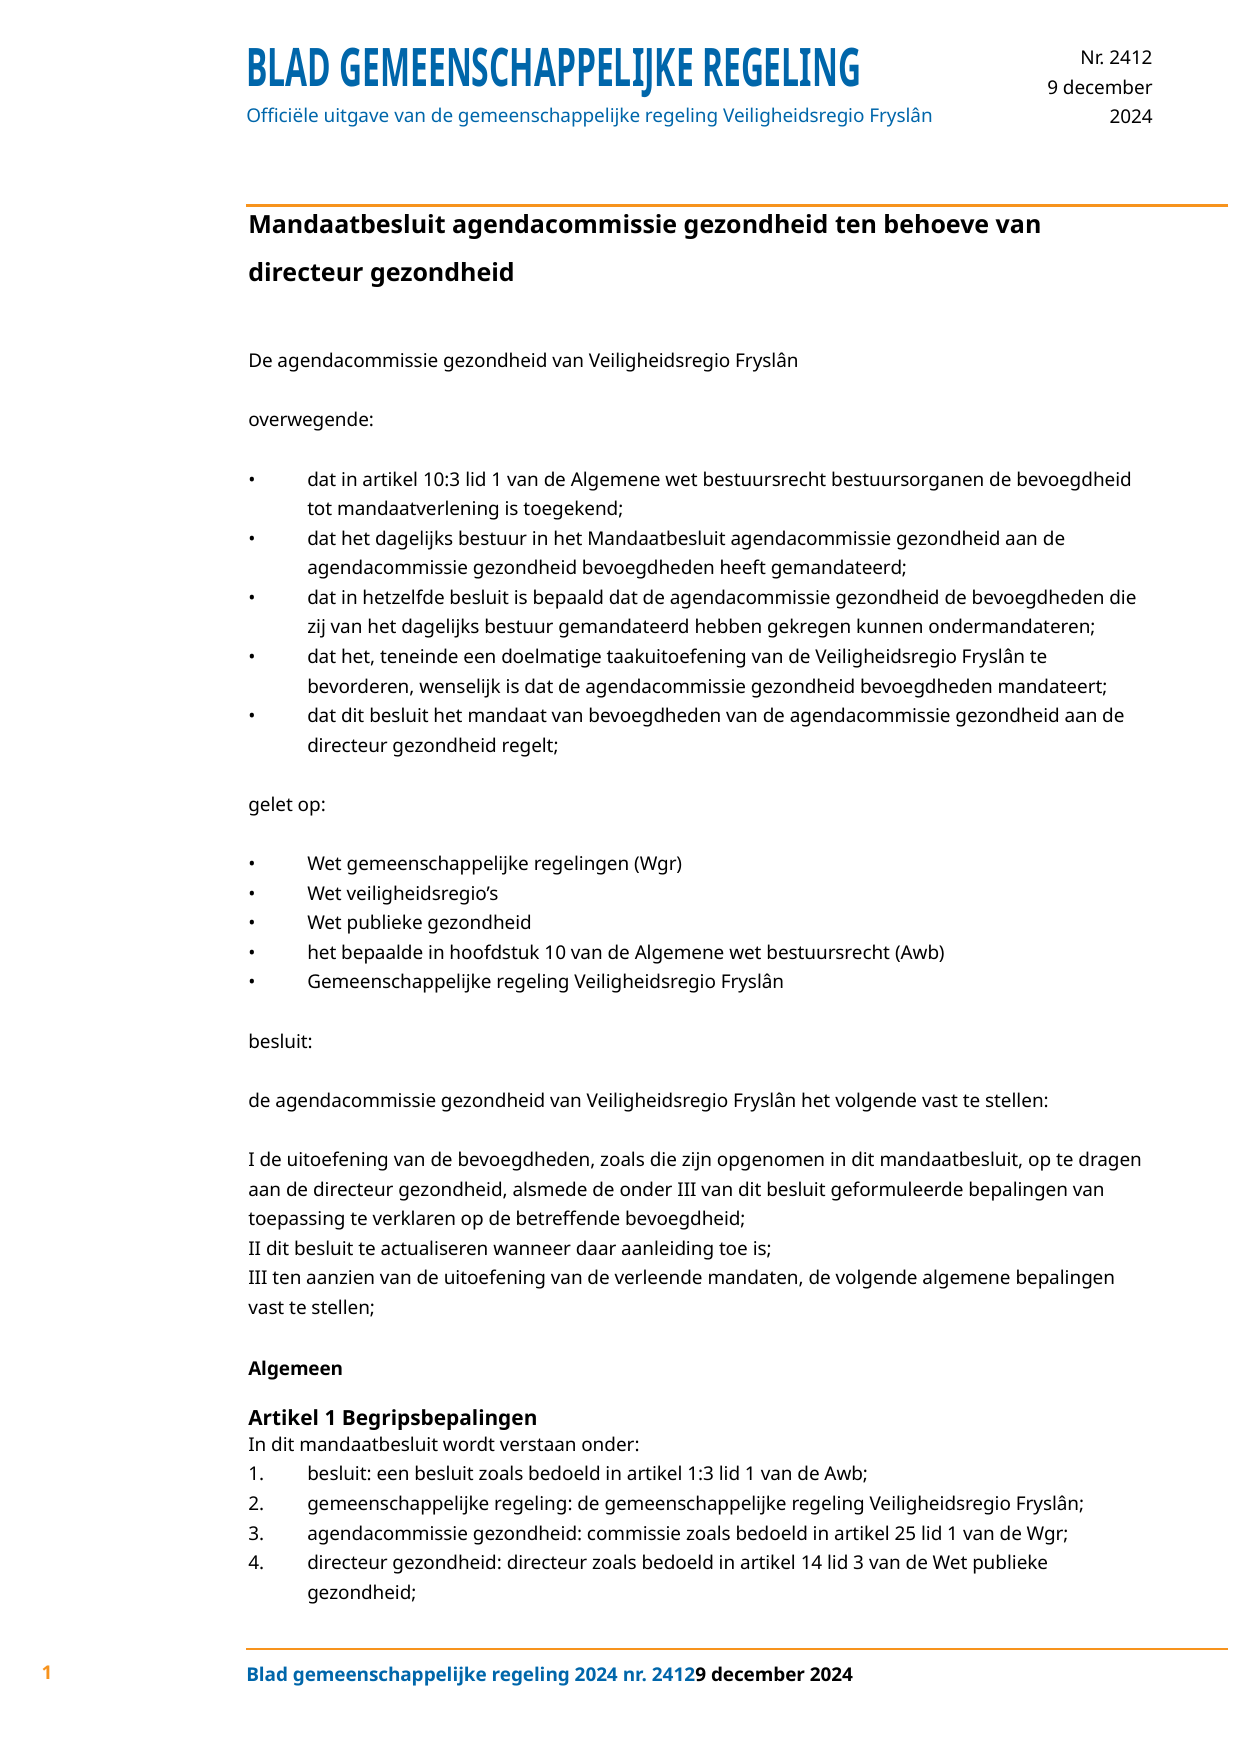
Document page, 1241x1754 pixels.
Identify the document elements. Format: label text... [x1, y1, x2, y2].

text De agendacommissie gezondheid van Veiligheidsregio Fryslân [248, 347, 1152, 373]
list agendacommissie gezondheid: commissie zoals bedoeld in artikel 25 lid 1 van de Wgr; [248, 1520, 1152, 1546]
list dat in artikel 10:3 lid 1 van de Algemene wet bestuursrecht bestuursorganen de bevoegdheid tot mandaatverlening is toegekend; [248, 466, 1152, 521]
list Gemeenschappelijke regeling Veiligheidsregio Fryslân [248, 969, 1152, 994]
list dat het, teneinde een doelmatige taakuitoefening van de Veiligheidsregio Fryslân te bevorderen, wenselijk is dat de agendacommissie gezondheid bevoegdheden mandateert; [248, 643, 1152, 699]
list dat in hetzelfde besluit is bepaald dat de agendacommissie gezondheid de bevoegdheden die zij van het dagelijks bestuur gemandateerd hebben gekregen kunnen ondermandateren; [248, 584, 1152, 639]
list dat het dagelijks bestuur in het Mandaatbesluit agendacommissie gezondheid aan de agendacommissie gezondheid bevoegdheden heeft gemandateerd; [248, 525, 1152, 580]
list gemeenschappelijke regeling: de gemeenschappelijke regeling Veiligheidsregio Fryslân; [248, 1490, 1152, 1516]
list besluit: een besluit zoals bedoeld in artikel 1:3 lid 1 van de Awb; [248, 1461, 1152, 1486]
list Wet gemeenschappelijke regelingen (Wgr) [248, 850, 1152, 876]
text II dit besluit te actualiseren wanneer daar aanleiding toe is; [248, 1235, 1152, 1261]
text de agendacommissie gezondheid van Veiligheidsregio Fryslân het volgende vast te stellen: [248, 1087, 1152, 1113]
list het bepaalde in hoofdstuk 10 van de Algemene wet bestuursrecht (Awb) [248, 939, 1152, 965]
list Wet veiligheidsregio’s [248, 880, 1152, 906]
picture [41, 47, 231, 172]
text gelet op: [248, 791, 1152, 817]
list dat dit besluit het mandaat van bevoegdheden van de agendacommissie gezondheid aan de directeur gezondheid regelt; [248, 702, 1152, 758]
text besluit: [248, 1028, 1152, 1054]
text Artikel 1 Begripsbepalingen [248, 1403, 1152, 1431]
list Wet publieke gezondheid [248, 909, 1152, 935]
text Mandaatbesluit agendacommissie gezondheid ten behoeve van directeur gezondheid [248, 207, 1152, 288]
text overwegende: [248, 407, 1152, 432]
list directeur gezondheid: directeur zoals bedoeld in artikel 14 lid 3 van de Wet publieke gezondheid; [248, 1549, 1152, 1605]
text Algemeen [248, 1353, 1152, 1382]
text In dit mandaatbesluit wordt verstaan onder: [248, 1431, 1152, 1457]
text I de uitoefening van de bevoegdheden, zoals die zijn opgenomen in dit mandaatbesluit, op te dragen aan de directeur gezondheid, alsmede de onder III van dit besluit geformuleerde bepalingen van toepassing te verklaren op de betreffende bevoegdheid; [248, 1146, 1152, 1231]
text III ten aanzien van de uitoefening van de verleende mandaten, de volgende algemene bepalingen vast te stellen; [248, 1264, 1152, 1320]
